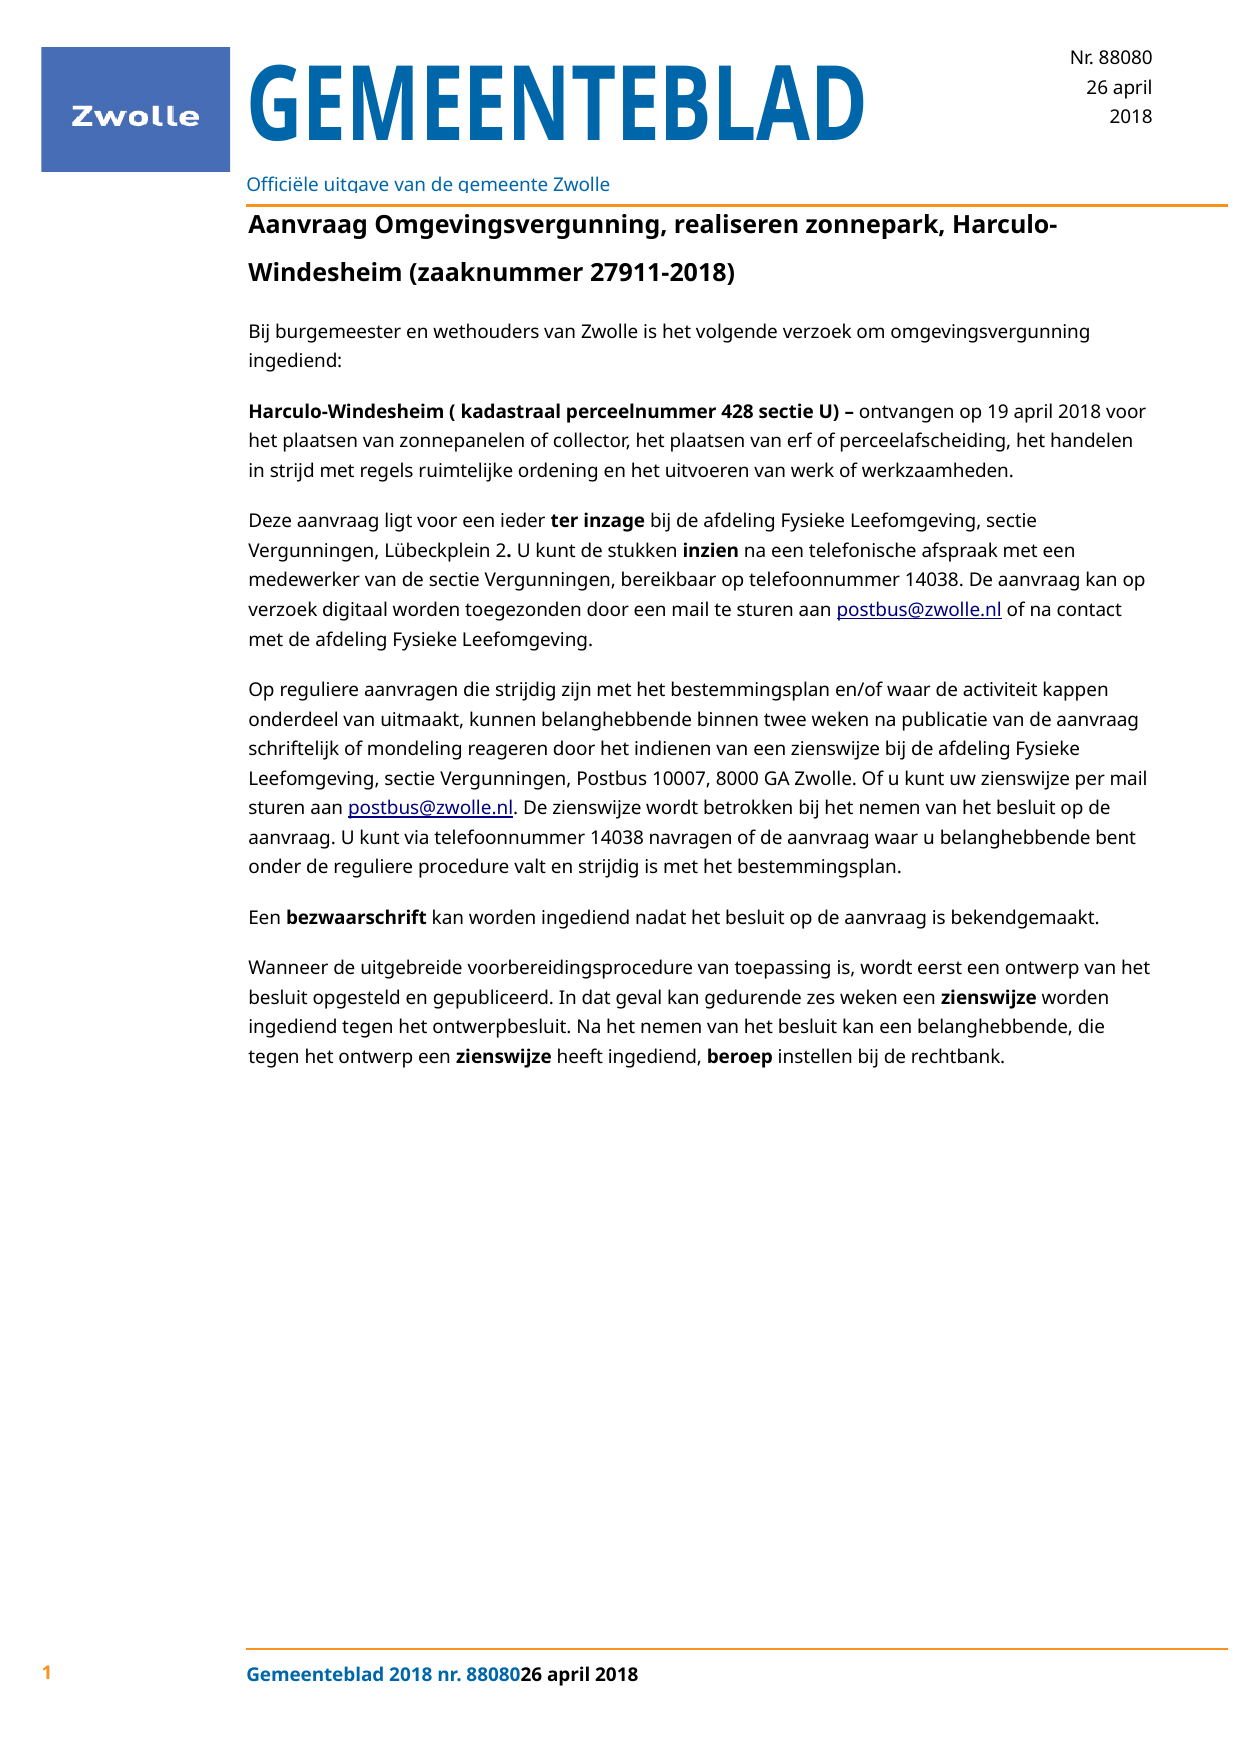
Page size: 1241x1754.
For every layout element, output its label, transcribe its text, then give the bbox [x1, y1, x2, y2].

text Aanvraag Omgevingsvergunning, realiseren zonnepark, Harculo-Windesheim (zaaknummer 27911-2018) [248, 207, 1152, 288]
text Op reguliere aanvragen die strijdig zijn met het bestemmingsplan en/of waar de activiteit kappen onderdeel van uitmaakt, kunnen belanghebbende binnen twee weken na publicatie van de aanvraag schriftelijk of mondeling reageren door het indienen van een zienswijze bij de afdeling Fysieke Leefomgeving, sectie Vergunningen, Postbus 10007, 8000 GA Zwolle. Of u kunt uw zienswijze per mail sturen aan postbus@zwolle.nl. De zienswijze wordt betrokken bij het nemen van het besluit op de aanvraag. U kunt via telefoonnummer 14038 navragen of de aanvraag waar u belanghebbende bent onder de reguliere procedure valt en strijdig is met het bestemmingsplan. [248, 676, 1152, 879]
text Wanneer de uitgebreide voorbereidingsprocedure van toepassing is, wordt eerst een ontwerp van het besluit opgesteld en gepubliceerd. In dat geval kan gedurende zes weken een zienswijze worden ingediend tegen het ontwerpbesluit. Na het nemen van het besluit kan een belanghebbende, die tegen het ontwerp een zienswijze heeft ingediend, beroep instellen bij de rechtbank. [248, 954, 1152, 1069]
text Bij burgemeester en wethouders van Zwolle is het volgende verzoek om omgevingsvergunning ingediend: [248, 318, 1152, 373]
text Harculo-Windesheim ( kadastraal perceelnummer 428 sectie U) – ontvangen op 19 april 2018 voor het plaatsen van zonnepanelen of collector, het plaatsen van erf of perceelafscheiding, het handelen in strijd met regels ruimtelijke ordening en het uitvoeren van werk of werkzaamheden. [248, 398, 1152, 483]
text Een bezwaarschrift kan worden ingediend nadat het besluit op de aanvraag is bekendgemaakt. [248, 904, 1152, 930]
text Deze aanvraag ligt voor een ieder ter inzage bij de afdeling Fysieke Leefomgeving, sectie Vergunningen, Lübeckplein 2. U kunt de stukken inzien na een telefonische afspraak met een medewerker van de sectie Vergunningen, bereikbaar op telefoonnummer 14038. De aanvraag kan op verzoek digitaal worden toegezonden door een mail te sturen aan postbus@zwolle.nl of na contact met de afdeling Fysieke Leefomgeving. [248, 507, 1152, 652]
picture [41, 47, 231, 172]
